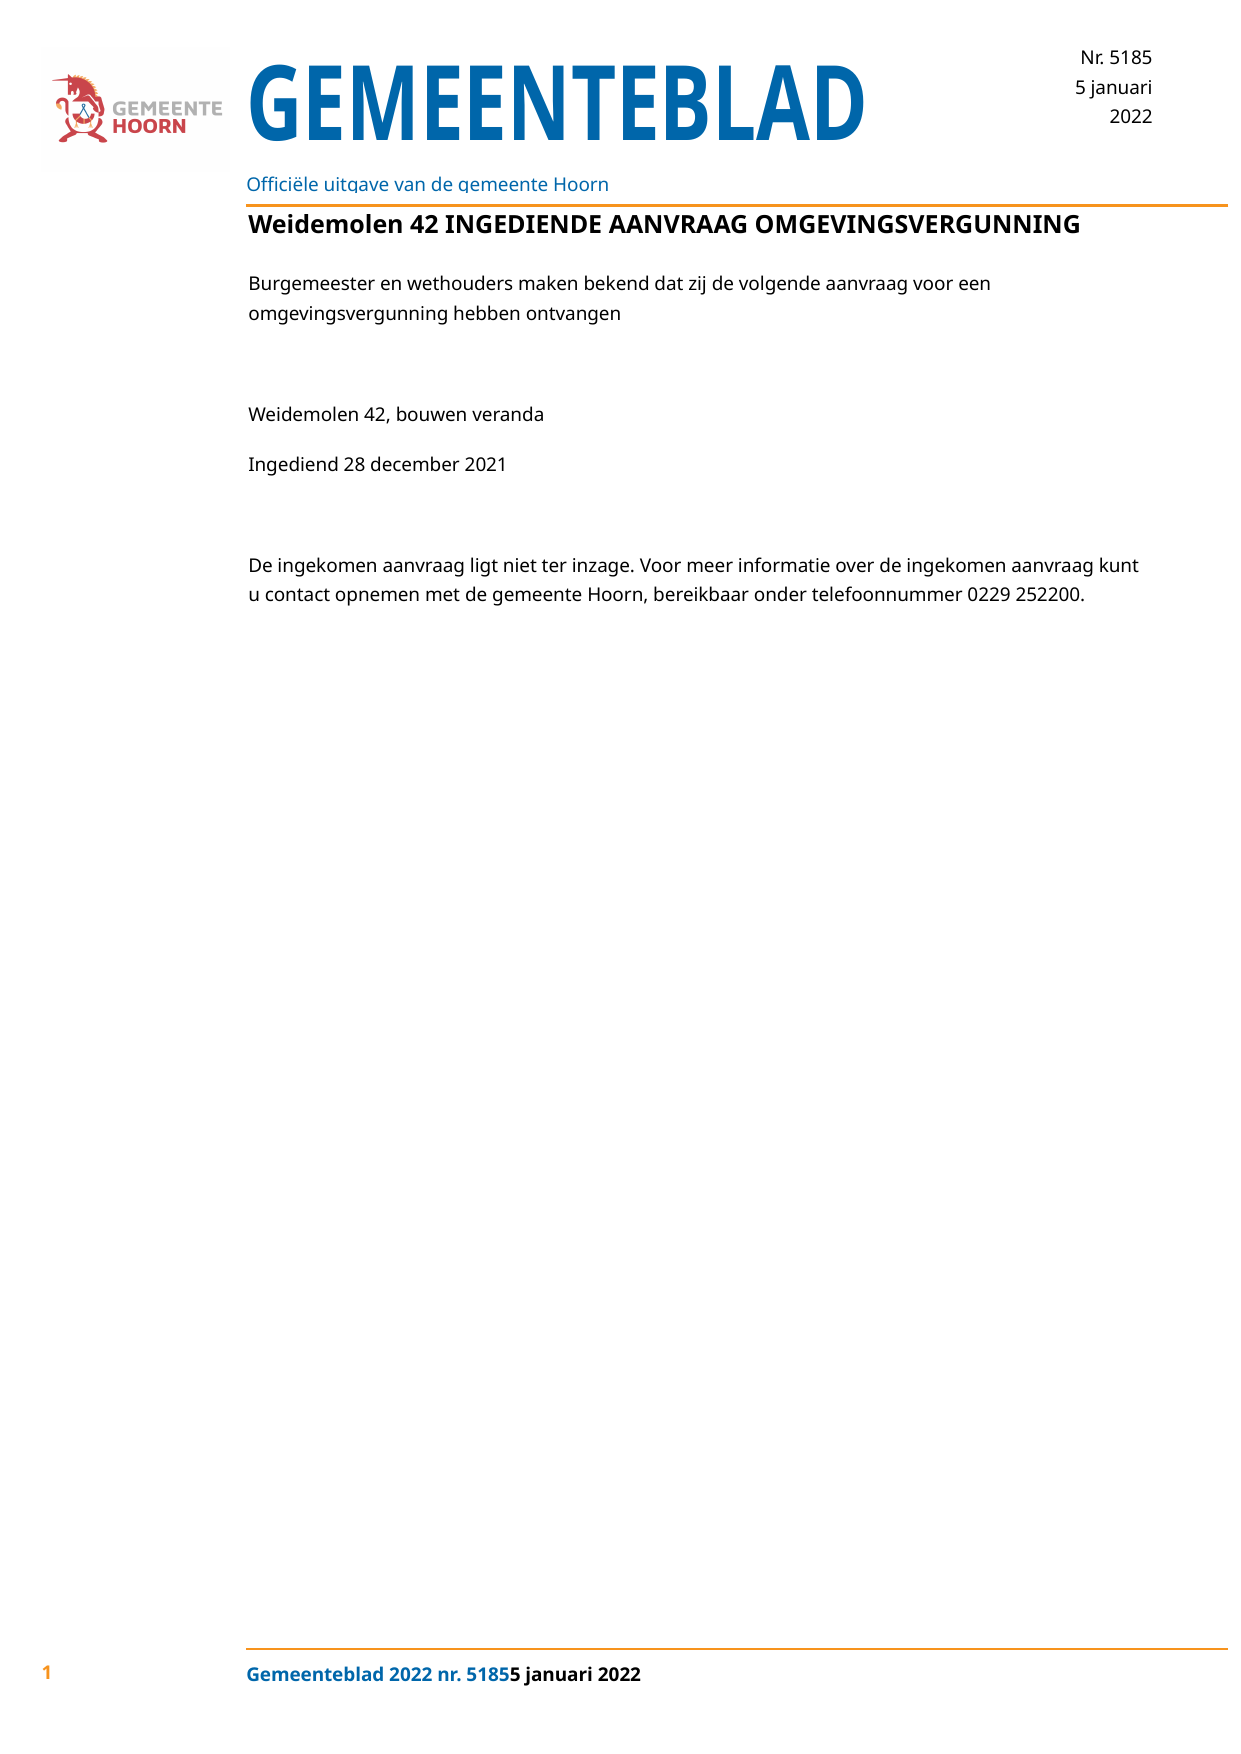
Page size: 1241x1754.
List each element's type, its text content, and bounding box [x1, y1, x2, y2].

text Ingediend 28 december 2021 [248, 451, 1152, 477]
picture [41, 47, 231, 172]
text Weidemolen 42 INGEDIENDE AANVRAAG OMGEVINGSVERGUNNING [248, 207, 1152, 241]
text Weidemolen 42, bouwen veranda [248, 401, 1152, 426]
text Burgemeester en wethouders maken bekend dat zij de volgende aanvraag voor een omgevingsvergunning hebben ontvangen [248, 270, 1152, 326]
text De ingekomen aanvraag ligt niet ter inzage. Voor meer informatie over de ingekomen aanvraag kunt u contact opnemen met de gemeente Hoorn, bereikbaar onder telefoonnummer 0229 252200. [248, 552, 1152, 607]
